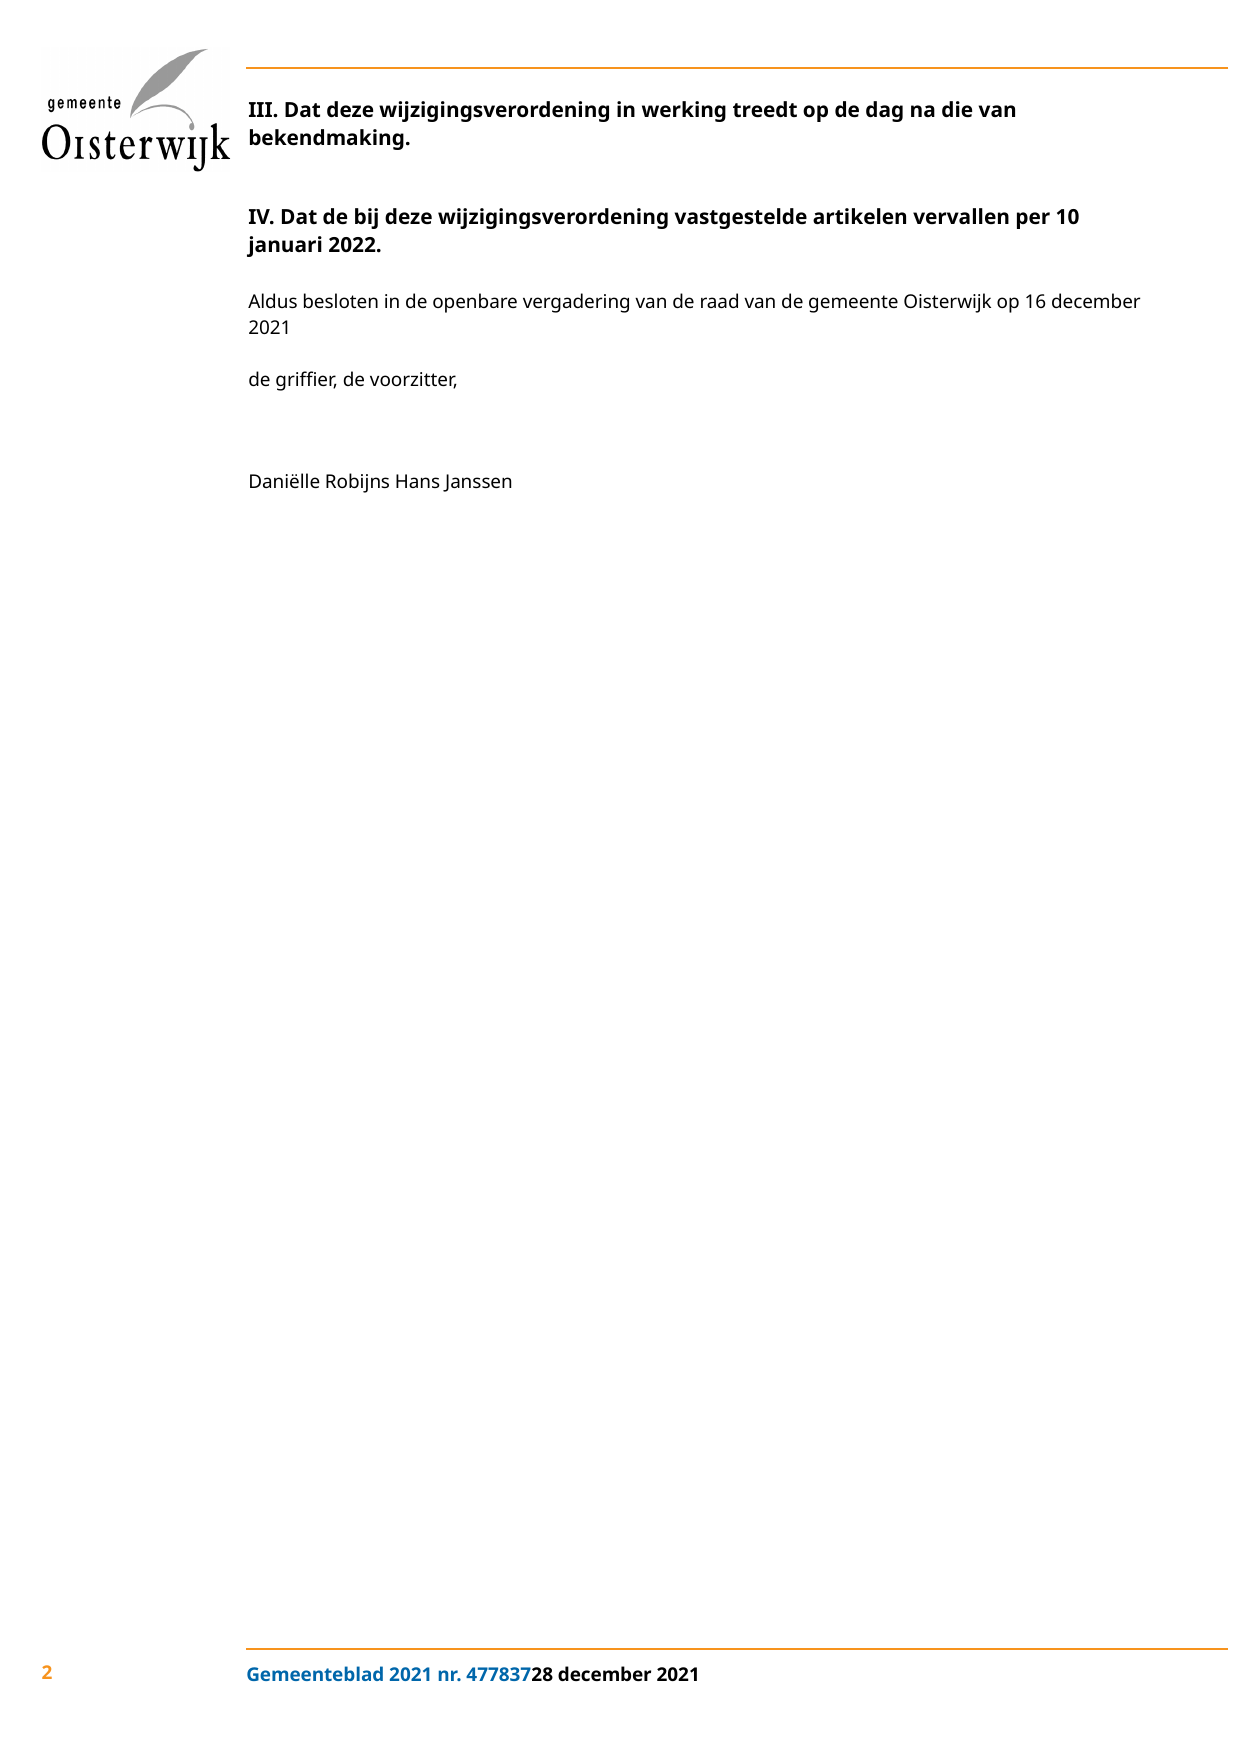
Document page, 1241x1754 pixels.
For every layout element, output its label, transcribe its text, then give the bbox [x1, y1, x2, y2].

text III. Dat deze wijzigingsverordening in werking treedt op de dag na die van bekendmaking. [248, 95, 1152, 152]
text Aldus besloten in de openbare vergadering van de raad van de gemeente Oisterwijk op 16 december 2021 [248, 288, 1152, 340]
text Daniëlle Robijns Hans Janssen [248, 469, 1152, 494]
text de griffier, de voorzitter, [248, 366, 1152, 391]
text IV. Dat de bij deze wijzigingsverordening vastgestelde artikelen vervallen per 10 januari 2022. [248, 202, 1152, 259]
picture [41, 47, 231, 172]
